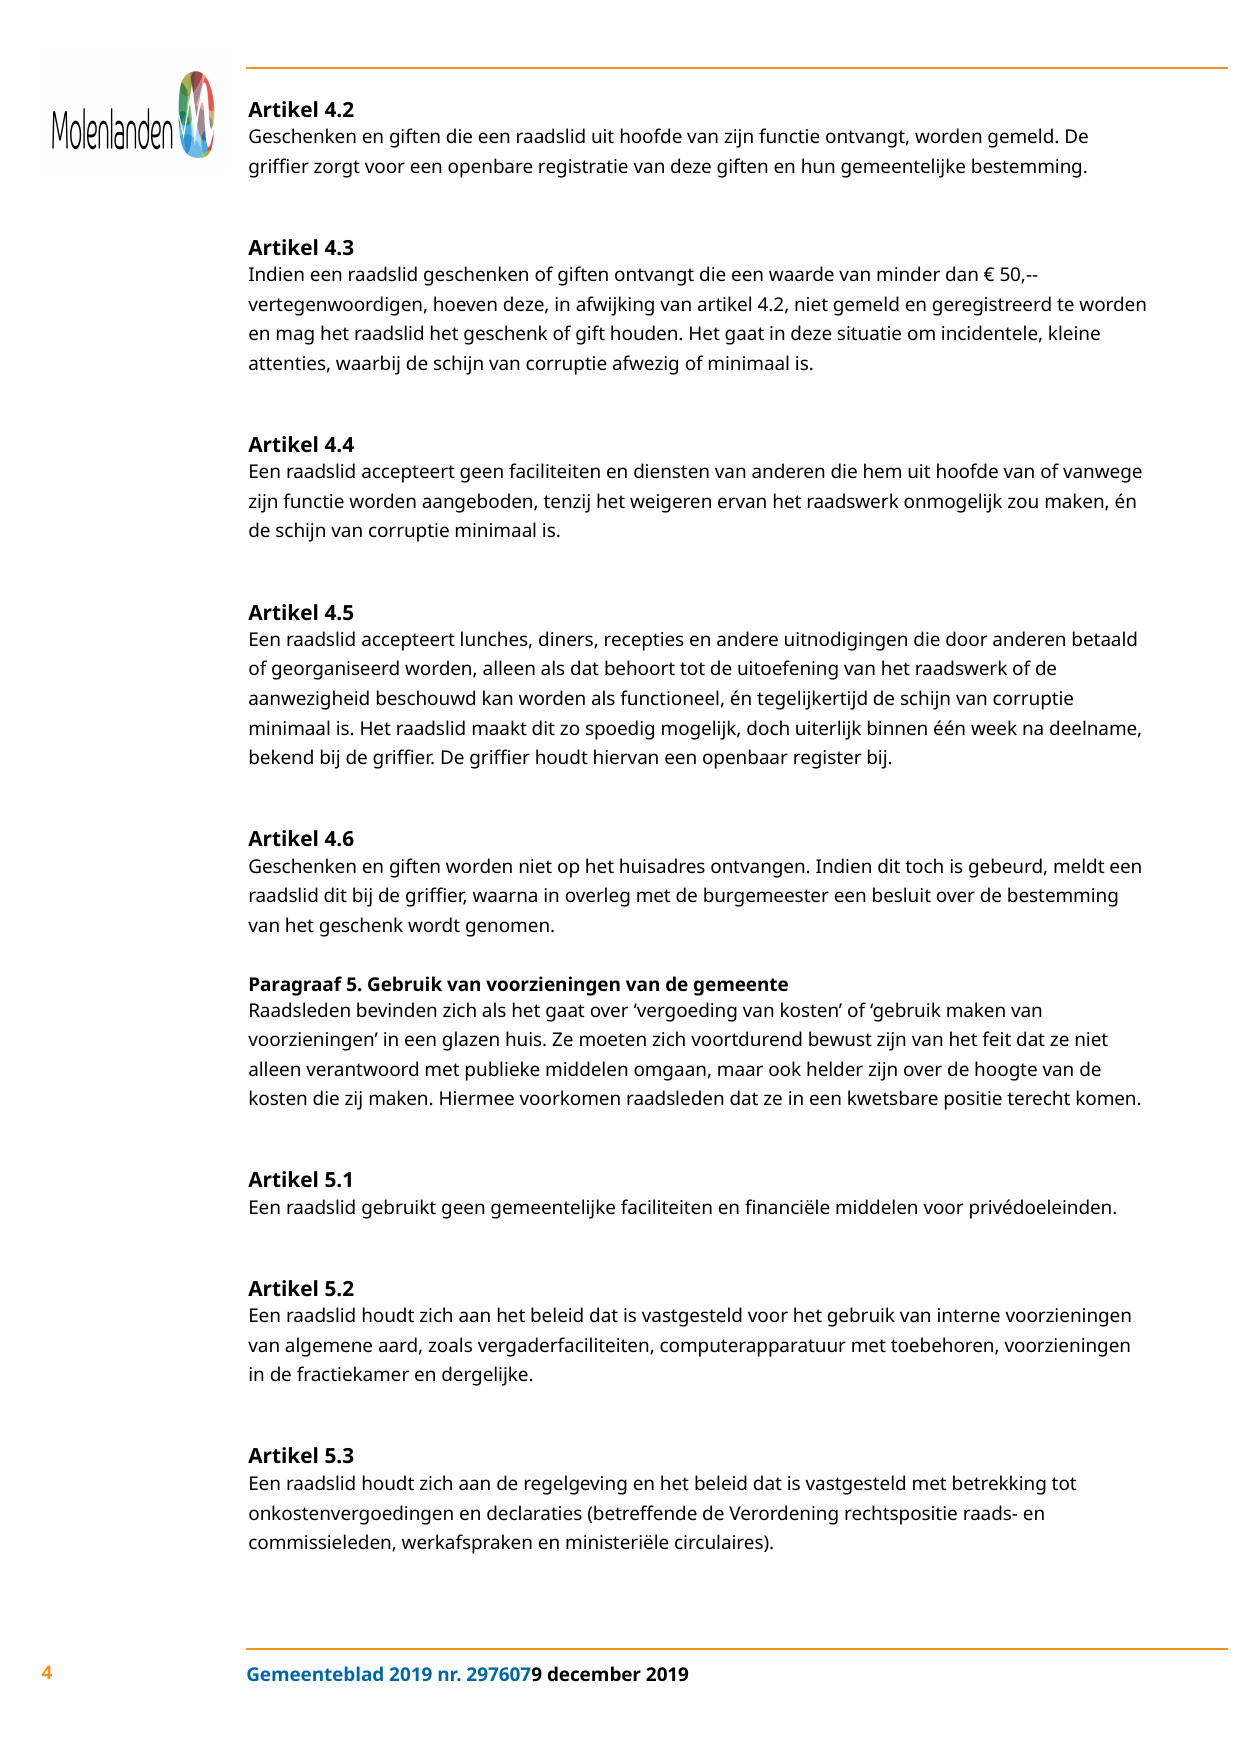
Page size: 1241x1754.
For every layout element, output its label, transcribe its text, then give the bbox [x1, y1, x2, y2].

text Geschenken en giften worden niet op het huisadres ontvangen. Indien dit toch is gebeurd, meldt een raadslid dit bij de griffier, waarna in overleg met de burgemeester een besluit over de bestemming van het geschenk wordt genomen. [248, 853, 1152, 938]
text Indien een raadslid geschenken of giften ontvangt die een waarde van minder dan € 50,-- vertegenwoordigen, hoeven deze, in afwijking van artikel 4.2, niet gemeld en geregistreerd te worden en mag het raadslid het geschenk of gift houden. Het gaat in deze situatie om incidentele, kleine attenties, waarbij de schijn van corruptie afwezig of minimaal is. [248, 261, 1152, 376]
text Artikel 4.3 [248, 233, 1152, 261]
text Artikel 5.3 [248, 1442, 1152, 1470]
text Artikel 4.4 [248, 430, 1152, 458]
text Raadsleden bevinden zich als het gaat over ‘vergoeding van kosten’ of ‘gebruik maken van voorzieningen’ in een glazen huis. Ze moeten zich voortdurend bewust zijn van het feit dat ze niet alleen verantwoord met publieke middelen omgaan, maar ook helder zijn over de hoogte van de kosten die zij maken. Hiermee voorkomen raadsleden dat ze in een kwetsbare positie terecht komen. [248, 997, 1152, 1111]
text Geschenken en giften die een raadslid uit hoofde van zijn functie ontvangt, worden gemeld. De griffier zorgt voor een openbare registratie van deze giften en hun gemeentelijke bestemming. [248, 123, 1152, 178]
text Artikel 5.2 [248, 1274, 1152, 1302]
picture [41, 47, 231, 172]
text Een raadslid houdt zich aan de regelgeving en het beleid dat is vastgesteld met betrekking tot onkostenvergoedingen en declaraties (betreffende de Verordening rechtspositie raads- en commissieleden, werkafspraken en ministeriële circulaires). [248, 1470, 1152, 1555]
text Artikel 4.5 [248, 598, 1152, 626]
text Een raadslid accepteert geen faciliteiten en diensten van anderen die hem uit hoofde van of vanwege zijn functie worden aangeboden, tenzij het weigeren ervan het raadswerk onmogelijk zou maken, én de schijn van corruptie minimaal is. [248, 458, 1152, 543]
text Een raadslid houdt zich aan het beleid dat is vastgesteld voor het gebruik van interne voorzieningen van algemene aard, zoals vergaderfaciliteiten, computerapparatuur met toebehoren, voorzieningen in de fractiekamer en dergelijke. [248, 1302, 1152, 1387]
text Paragraaf 5. Gebruik van voorzieningen van de gemeente [248, 971, 1152, 997]
text Een raadslid accepteert lunches, diners, recepties en andere uitnodigingen die door anderen betaald of georganiseerd worden, alleen als dat behoort tot de uitoefening van het raadswerk of de aanwezigheid beschouwd kan worden als functioneel, én tegelijkertijd de schijn van corruptie minimaal is. Het raadslid maakt dit zo spoedig mogelijk, doch uiterlijk binnen één week na deelname, bekend bij de griffier. De griffier houdt hiervan een openbaar register bij. [248, 626, 1152, 770]
text Artikel 4.6 [248, 824, 1152, 853]
text Een raadslid gebruikt geen gemeentelijke faciliteiten en financiële middelen voor privédoeleinden. [248, 1194, 1152, 1220]
text Artikel 4.2 [248, 95, 1152, 123]
text Artikel 5.1 [248, 1166, 1152, 1194]
